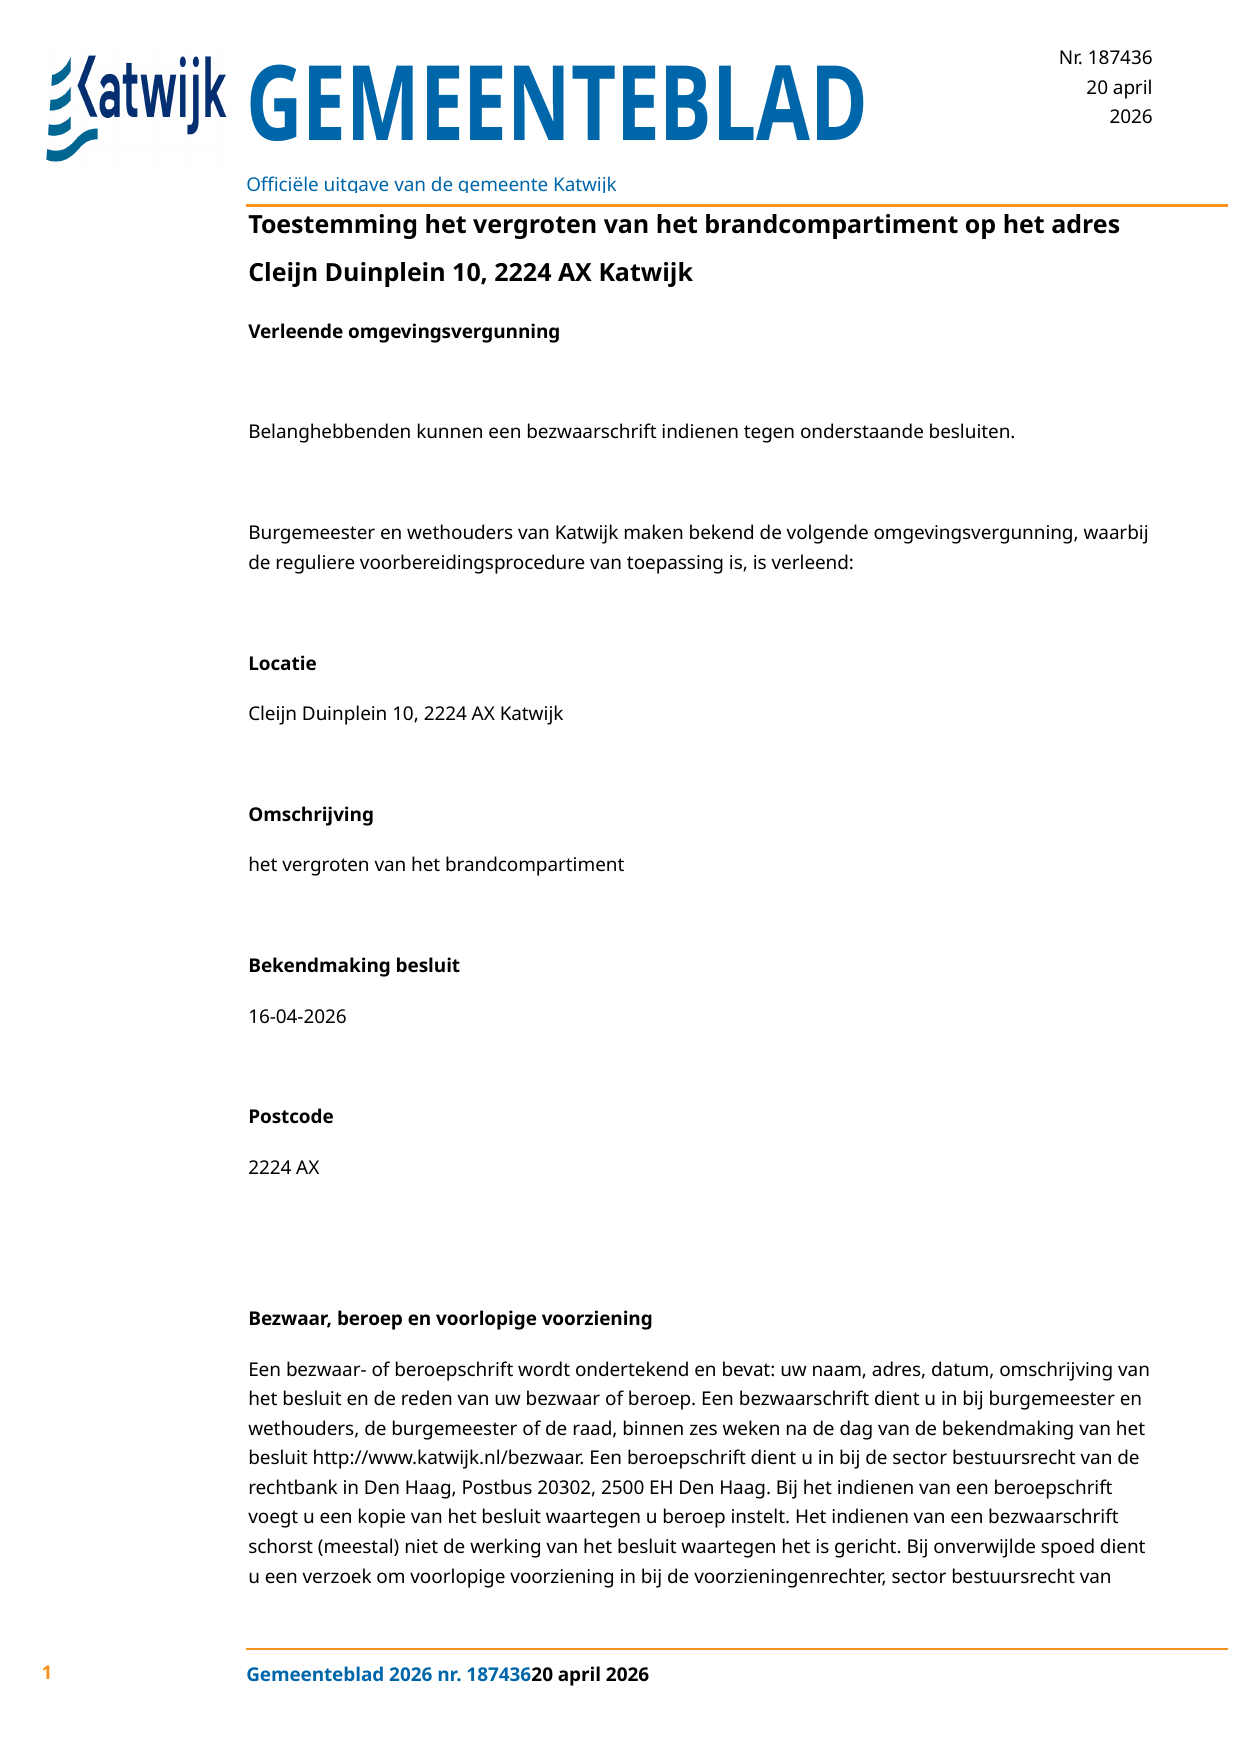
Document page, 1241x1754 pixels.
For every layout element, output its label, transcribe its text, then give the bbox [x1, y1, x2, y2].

text Burgemeester en wethouders van Katwijk maken bekend de volgende omgevingsvergunning, waarbij de reguliere voorbereidingsprocedure van toepassing is, is verleend: [248, 519, 1152, 575]
text Locatie [248, 650, 1152, 676]
text Omschrijving [248, 801, 1152, 827]
picture [41, 47, 231, 172]
text 2224 AX [248, 1154, 1152, 1180]
text Belanghebbenden kunnen een bezwaarschrift indienen tegen onderstaande besluiten. [248, 419, 1152, 444]
text Toestemming het vergroten van het brandcompartiment op het adres Cleijn Duinplein 10, 2224 AX Katwijk [248, 207, 1152, 288]
text het vergroten van het brandcompartiment [248, 852, 1152, 877]
text Bekendmaking besluit [248, 952, 1152, 978]
text Postcode [248, 1104, 1152, 1129]
text Cleijn Duinplein 10, 2224 AX Katwijk [248, 700, 1152, 726]
text 16-04-2026 [248, 1003, 1152, 1029]
text Bezwaar, beroep en voorlopige voorziening [248, 1305, 1152, 1331]
text Verleende omgevingsvergunning [248, 318, 1152, 344]
text Een bezwaar- of beroepschrift wordt ondertekend en bevat: uw naam, adres, datum, omschrijving van het besluit en de reden van uw bezwaar of beroep. Een bezwaarschrift dient u in bij burgemeester en wethouders, de burgemeester of de raad, binnen zes weken na de dag van de bekendmaking van het besluit http://www.katwijk.nl/bezwaar. Een beroepschrift dient u in bij de sector bestuursrecht van de rechtbank in Den Haag, Postbus 20302, 2500 EH Den Haag. Bij het indienen van een beroepschrift voegt u een kopie van het besluit waartegen u beroep instelt. Het indienen van een bezwaarschrift schorst (meestal) niet de werking van het besluit waartegen het is gericht. Bij onverwijlde spoed dient u een verzoek om voorlopige voorziening in bij de voorzieningenrechter, sector bestuursrecht van [248, 1356, 1152, 1589]
